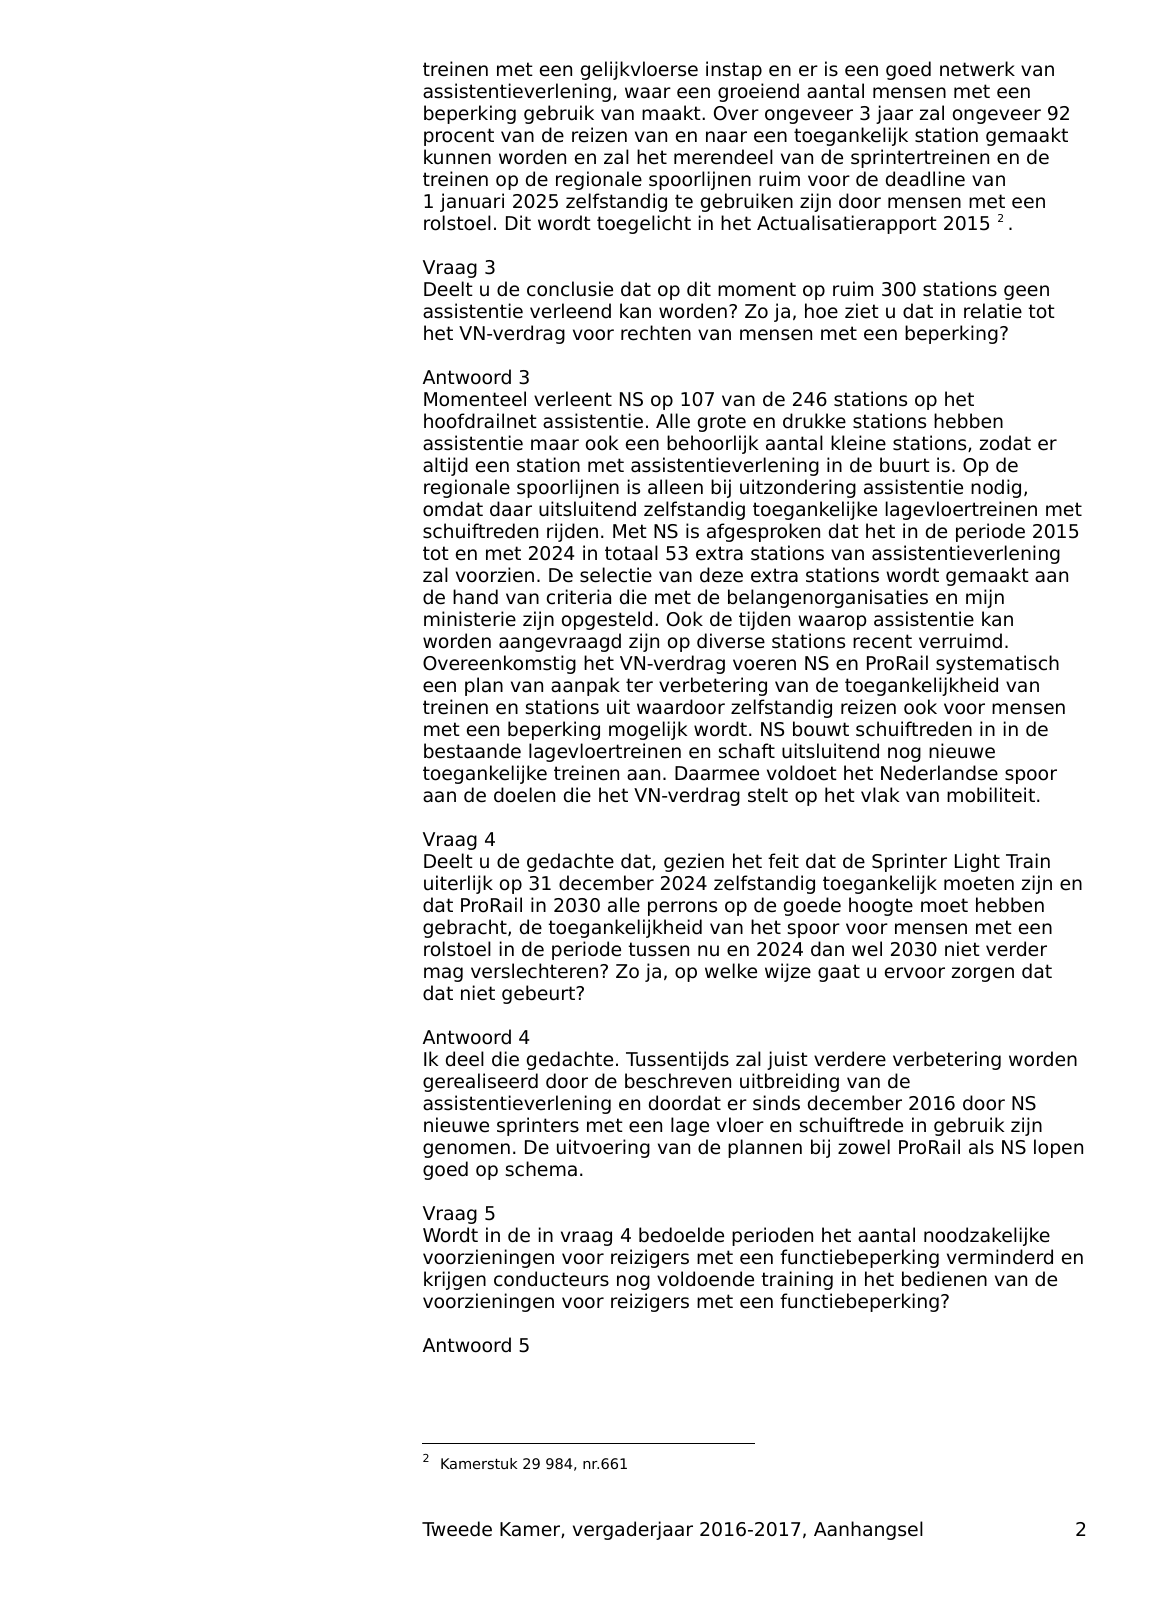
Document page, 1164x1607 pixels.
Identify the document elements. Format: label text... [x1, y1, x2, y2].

text Kamerstuk 29 984, nr.661 [422, 1452, 1087, 1474]
text Wordt in de in vraag 4 bedoelde perioden het aantal noodzakelijke voorzieningen voor reizigers met een functiebeperking verminderd en krijgen conducteurs nog voldoende training in het bedienen van de voorzieningen voor reizigers met een functiebeperking? [422, 1225, 1087, 1313]
text Antwoord 4 [422, 1027, 1087, 1049]
text Momenteel verleent NS op 107 van de 246 stations op het hoofdrailnet assistentie. Alle grote en drukke stations hebben assistentie maar ook een behoorlijk aantal kleine stations, zodat er altijd een station met assistentieverlening in de buurt is. Op de regionale spoorlijnen is alleen bij uitzondering assistentie nodig, omdat daar uitsluitend zelfstandig toegankelijke lagevloertreinen met schuiftreden rijden. Met NS is afgesproken dat het in de periode 2015 tot en met 2024 in totaal 53 extra stations van assistentieverlening zal voorzien. De selectie van deze extra stations wordt gemaakt aan de hand van criteria die met de belangenorganisaties en mijn ministerie zijn opgesteld. Ook de tijden waarop assistentie kan worden aangevraagd zijn op diverse stations recent verruimd. Overeenkomstig het VN-verdrag voeren NS en ProRail systematisch een plan van aanpak ter verbetering van de toegankelijkheid van treinen en stations uit waardoor zelfstandig reizen ook voor mensen met een beperking mogelijk wordt. NS bouwt schuiftreden in in de bestaande lagevloertreinen en schaft uitsluitend nog nieuwe toegankelijke treinen aan. Daarmee voldoet het Nederlandse spoor aan de doelen die het VN-verdrag stelt op het vlak van mobiliteit. [422, 389, 1087, 807]
text Ik deel die gedachte. Tussentijds zal juist verdere verbetering worden gerealiseerd door de beschreven uitbreiding van de assistentieverlening en doordat er sinds december 2016 door NS nieuwe sprinters met een lage vloer en schuiftrede in gebruik zijn genomen. De uitvoering van de plannen bij zowel ProRail als NS lopen goed op schema. [422, 1049, 1087, 1181]
text Vraag 3 [422, 257, 1087, 279]
text treinen met een gelijkvloerse instap en er is een goed netwerk van assistentieverlening, waar een groeiend aantal mensen met een beperking gebruik van maakt. Over ongeveer 3 jaar zal ongeveer 92 procent van de reizen van en naar een toegankelijk station gemaakt kunnen worden en zal het merendeel van de sprintertreinen en de treinen op de regionale spoorlijnen ruim voor de deadline van 1 januari 2025 zelfstandig te gebruiken zijn door mensen met een rolstoel. Dit wordt toegelicht in het Actualisatierapport 2015 . [422, 59, 1087, 235]
text Vraag 5 [422, 1203, 1087, 1225]
text Deelt u de conclusie dat op dit moment op ruim 300 stations geen assistentie verleend kan worden? Zo ja, hoe ziet u dat in relatie tot het VN-verdrag voor rechten van mensen met een beperking? [422, 279, 1087, 345]
text Antwoord 5 [422, 1335, 1087, 1357]
text Vraag 4 [422, 829, 1087, 851]
text Deelt u de gedachte dat, gezien het feit dat de Sprinter Light Train uiterlijk op 31 december 2024 zelfstandig toegankelijk moeten zijn en dat ProRail in 2030 alle perrons op de goede hoogte moet hebben gebracht, de toegankelijkheid van het spoor voor mensen met een rolstoel in de periode tussen nu en 2024 dan wel 2030 niet verder mag verslechteren? Zo ja, op welke wijze gaat u ervoor zorgen dat dat niet gebeurt? [422, 851, 1087, 1005]
text Antwoord 3 [422, 367, 1087, 389]
